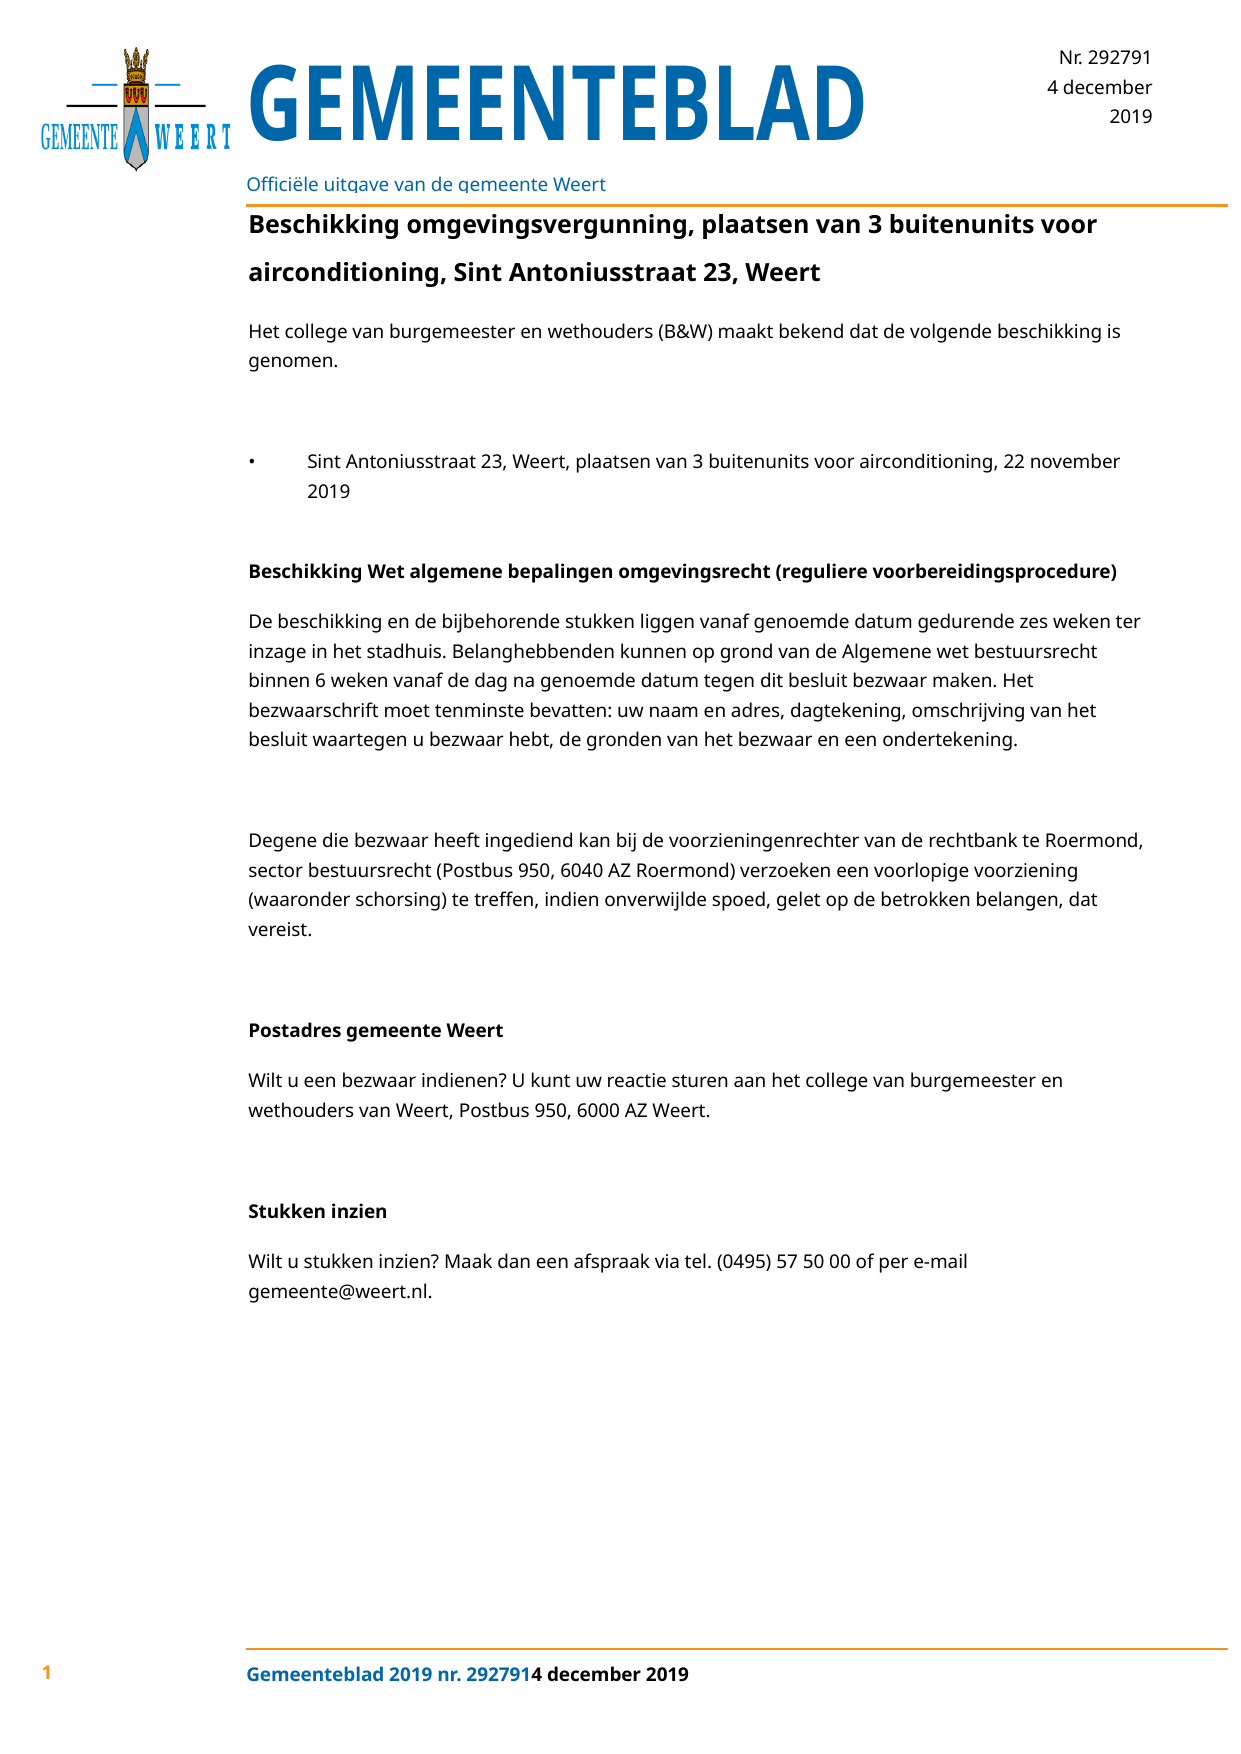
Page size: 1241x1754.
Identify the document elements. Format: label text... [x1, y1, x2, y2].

text Postadres gemeente Weert [248, 1017, 1152, 1043]
text Degene die bezwaar heeft ingediend kan bij de voorzieningenrechter van de rechtbank te Roermond, sector bestuursrecht (Postbus 950, 6040 AZ Roermond) verzoeken een voorlopige voorziening (waaronder schorsing) te treffen, indien onverwijlde spoed, gelet op de betrokken belangen, dat vereist. [248, 827, 1152, 942]
text Het college van burgemeester en wethouders (B&W) maakt bekend dat de volgende beschikking is genomen. [248, 318, 1152, 373]
text Wilt u stukken inzien? Maak dan een afspraak via tel. (0495) 57 50 00 of per e-mail gemeente@weert.nl. [248, 1248, 1152, 1304]
text De beschikking en de bijbehorende stukken liggen vanaf genoemde datum gedurende zes weken ter inzage in het stadhuis. Belanghebbenden kunnen op grond van de Algemene wet bestuursrecht binnen 6 weken vanaf de dag na genoemde datum tegen dit besluit bezwaar maken. Het bezwaarschrift moet tenminste bevatten: uw naam en adres, dagtekening, omschrijving van het besluit waartegen u bezwaar hebt, de gronden van het bezwaar en een ondertekening. [248, 608, 1152, 752]
text Stukken inzien [248, 1198, 1152, 1224]
picture [41, 47, 231, 172]
list Sint Antoniusstraat 23, Weert, plaatsen van 3 buitenunits voor airconditioning, 22 november 2019 [248, 448, 1152, 504]
text Beschikking omgevingsvergunning, plaatsen van 3 buitenunits voor airconditioning, Sint Antoniusstraat 23, Weert [248, 207, 1152, 288]
text Beschikking Wet algemene bepalingen omgevingsrecht (reguliere voorbereidingsprocedure) [248, 558, 1152, 584]
text Wilt u een bezwaar indienen? U kunt uw reactie sturen aan het college van burgemeester en wethouders van Weert, Postbus 950, 6000 AZ Weert. [248, 1067, 1152, 1123]
